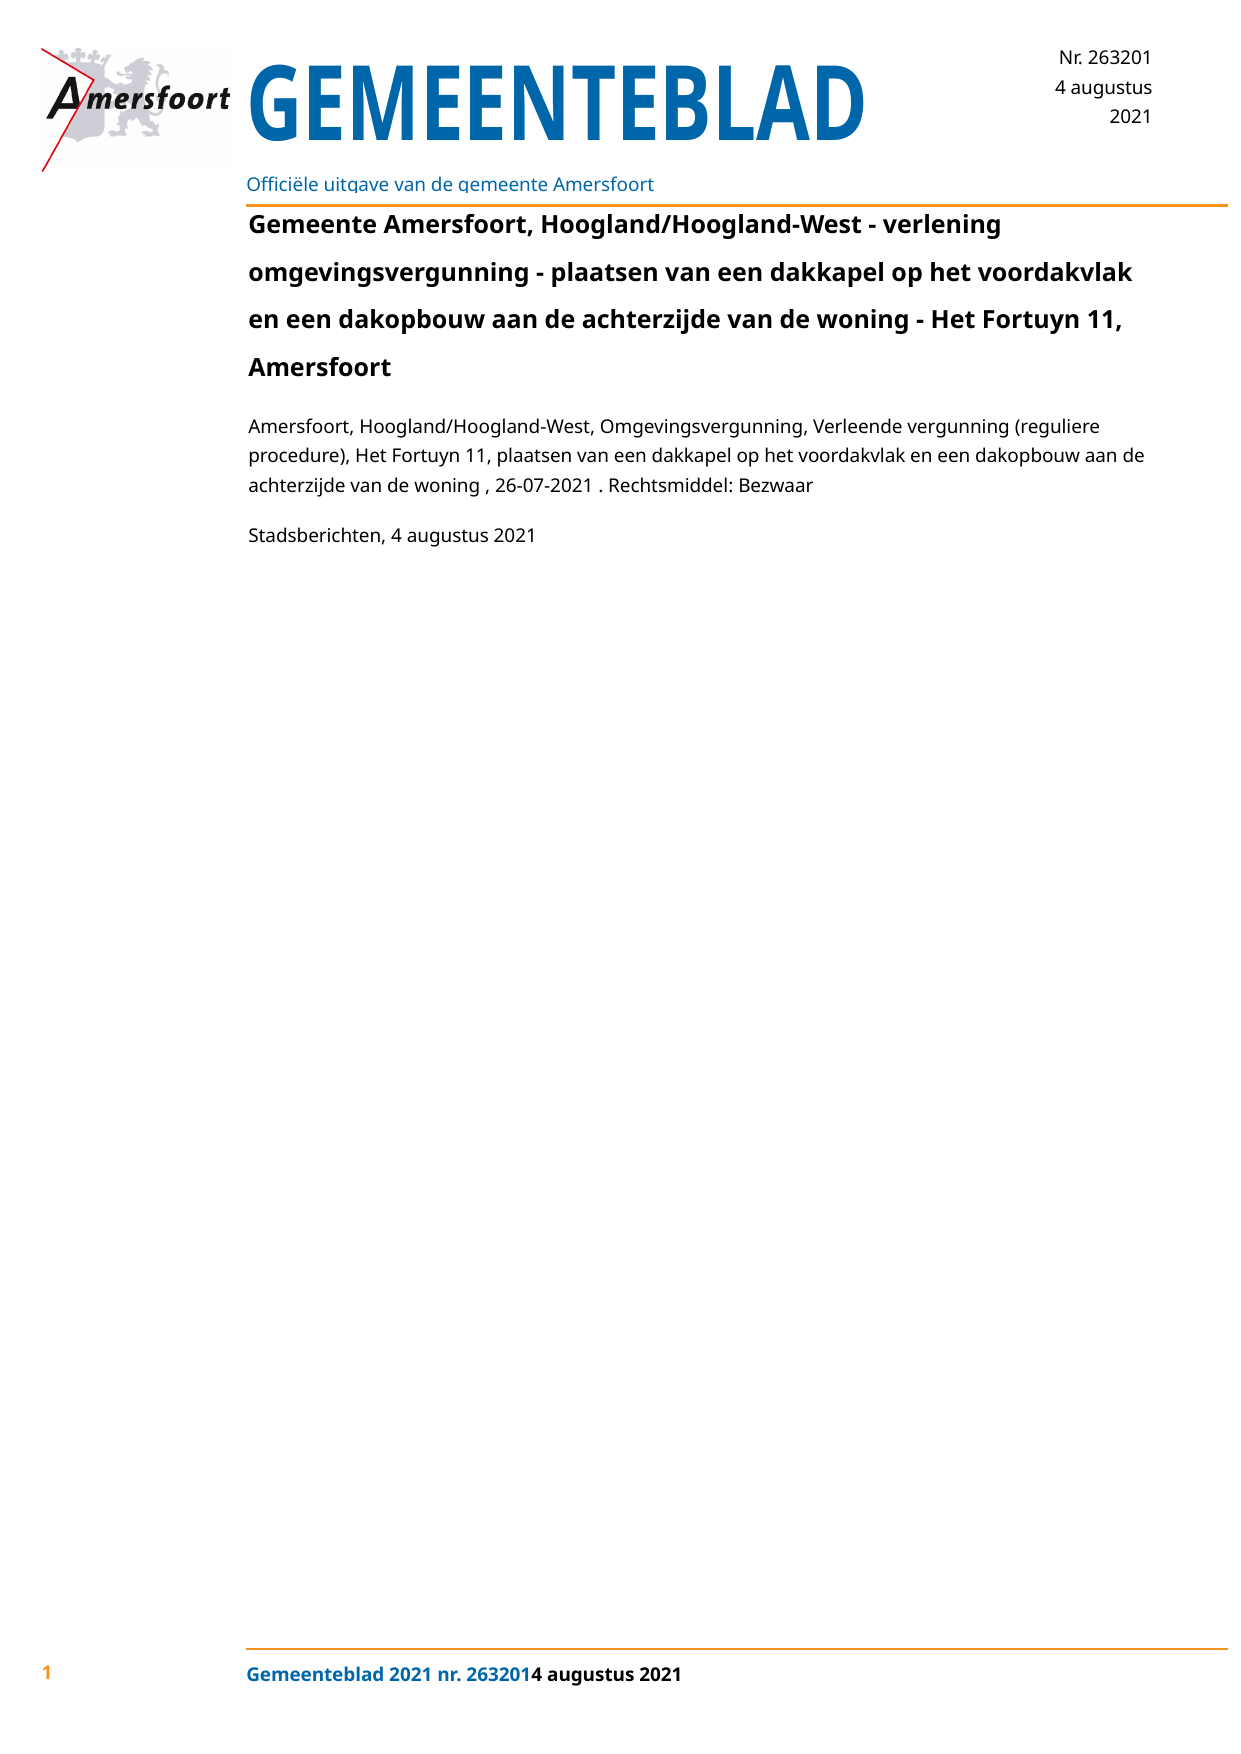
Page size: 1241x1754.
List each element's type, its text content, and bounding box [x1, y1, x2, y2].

text Stadsberichten, 4 augustus 2021 [248, 523, 1152, 548]
text Amersfoort, Hoogland/Hoogland-West, Omgevingsvergunning, Verleende vergunning (reguliere procedure), Het Fortuyn 11, plaatsen van een dakkapel op het voordakvlak en een dakopbouw aan de achterzijde van de woning , 26-07-2021 . Rechtsmiddel: Bezwaar [248, 413, 1152, 498]
text Gemeente Amersfoort, Hoogland/Hoogland-West - verlening omgevingsvergunning - plaatsen van een dakkapel op het voordakvlak en een dakopbouw aan de achterzijde van de woning - Het Fortuyn 11, Amersfoort [248, 207, 1152, 384]
picture [41, 47, 231, 172]
